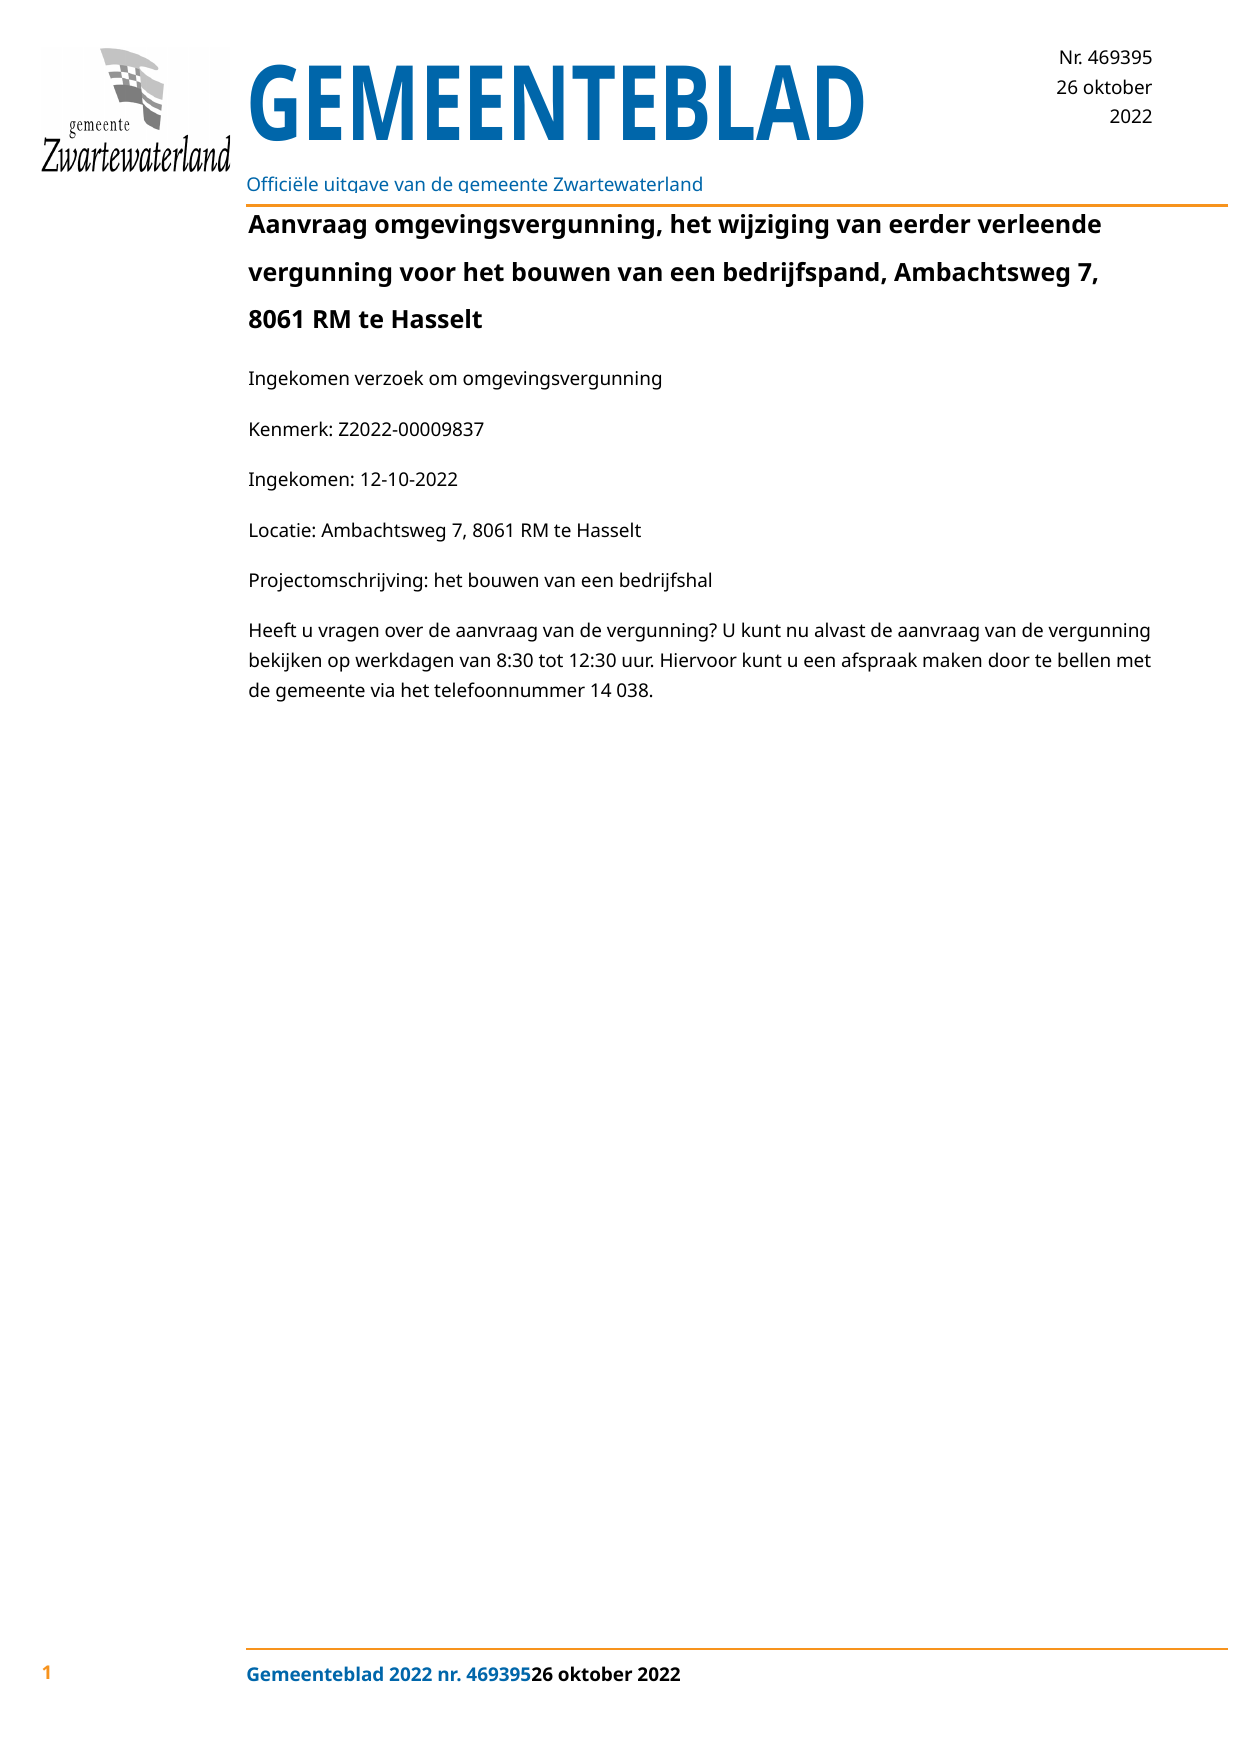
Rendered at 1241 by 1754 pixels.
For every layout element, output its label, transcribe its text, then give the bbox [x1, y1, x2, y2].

picture [41, 47, 231, 172]
text Aanvraag omgevingsvergunning, het wijziging van eerder verleende vergunning voor het bouwen van een bedrijfspand, Ambachtsweg 7, 8061 RM te Hasselt [248, 207, 1152, 336]
text Ingekomen: 12-10-2022 [248, 466, 1152, 492]
text Ingekomen verzoek om omgevingsvergunning [248, 366, 1152, 391]
text Heeft u vragen over de aanvraag van de vergunning? U kunt nu alvast de aanvraag van de vergunning bekijken op werkdagen van 8:30 tot 12:30 uur. Hiervoor kunt u een afspraak maken door te bellen met de gemeente via het telefoonnummer 14 038. [248, 618, 1152, 702]
text Projectomschrijving: het bouwen van een bedrijfshal [248, 567, 1152, 593]
text Locatie: Ambachtsweg 7, 8061 RM te Hasselt [248, 517, 1152, 542]
text Kenmerk: Z2022-00009837 [248, 416, 1152, 442]
